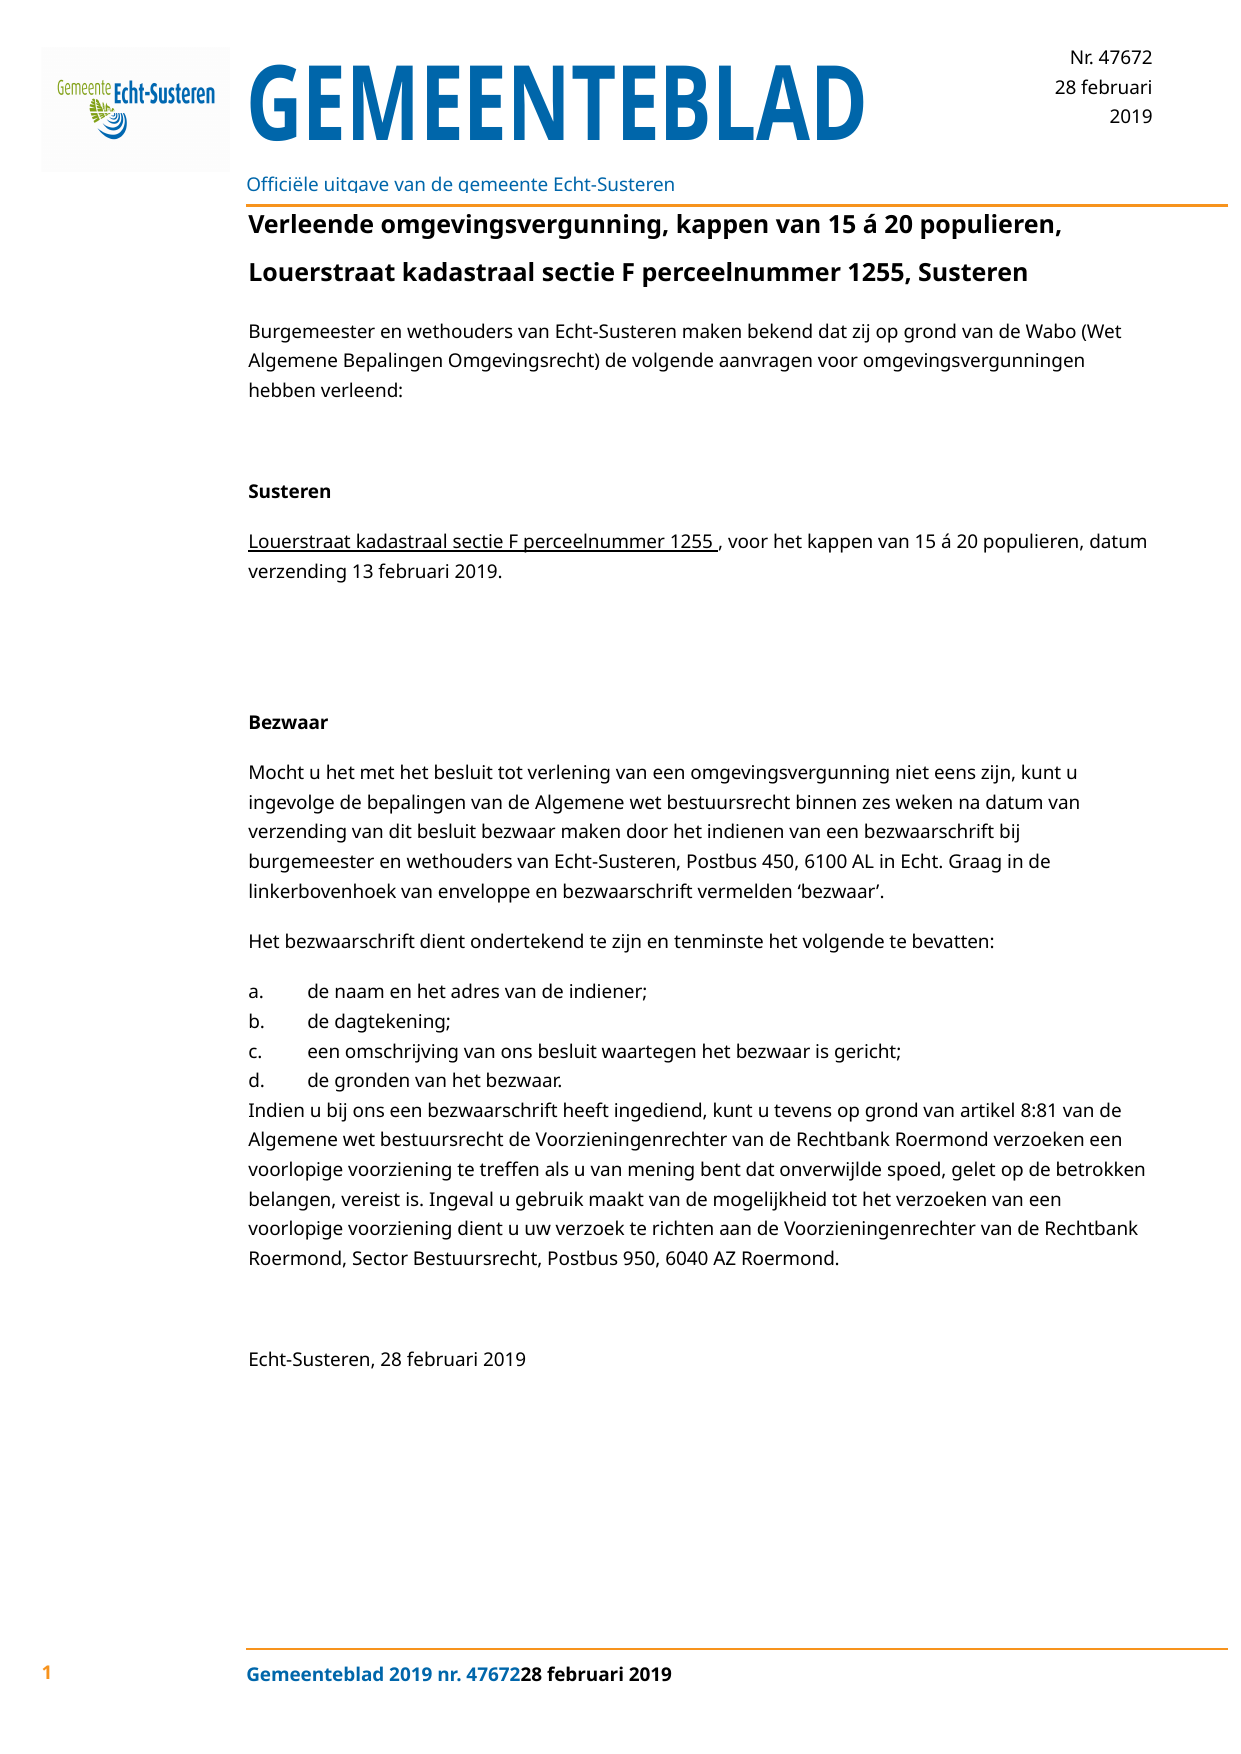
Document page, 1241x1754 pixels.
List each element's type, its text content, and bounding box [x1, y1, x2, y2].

text Echt-Susteren, 28 februari 2019 [248, 1346, 1152, 1372]
picture [41, 47, 231, 172]
list een omschrijving van ons besluit waartegen het bezwaar is gericht; [248, 1038, 1152, 1064]
list de gronden van het bezwaar. [248, 1067, 1152, 1093]
text Susteren [248, 478, 1152, 504]
text Bezwaar [248, 709, 1152, 735]
text Burgemeester en wethouders van Echt-Susteren maken bekend dat zij op grond van de Wabo (Wet Algemene Bepalingen Omgevingsrecht) de volgende aanvragen voor omgevingsvergunningen hebben verleend: [248, 318, 1152, 403]
list de dagtekening; [248, 1008, 1152, 1034]
text Indien u bij ons een bezwaarschrift heeft ingediend, kunt u tevens op grond van artikel 8:81 van de Algemene wet bestuursrecht de Voorzieningenrechter van de Rechtbank Roermond verzoeken een voorlopige voorziening te treffen als u van mening bent dat onverwijlde spoed, gelet op de betrokken belangen, vereist is. Ingeval u gebruik maakt van de mogelijkheid tot het verzoeken van een voorlopige voorziening dient u uw verzoek te richten aan de Voorzieningenrechter van de Rechtbank Roermond, Sector Bestuursrecht, Postbus 950, 6040 AZ Roermond. [248, 1097, 1152, 1271]
text Mocht u het met het besluit tot verlening van een omgevingsvergunning niet eens zijn, kunt u ingevolge de bepalingen van de Algemene wet bestuursrecht binnen zes weken na datum van verzending van dit besluit bezwaar maken door het indienen van een bezwaarschrift bij burgemeester en wethouders van Echt-Susteren, Postbus 450, 6100 AL in Echt. Graag in de linkerbovenhoek van enveloppe en bezwaarschrift vermelden ‘bezwaar’. [248, 759, 1152, 904]
text Het bezwaarschrift dient ondertekend te zijn en tenminste het volgende te bevatten: [248, 928, 1152, 954]
text Louerstraat kadastraal sectie F perceelnummer 1255 , voor het kappen van 15 á 20 populieren, datum verzending 13 februari 2019. [248, 528, 1152, 584]
list de naam en het adres van de indiener; [248, 979, 1152, 1004]
text Verleende omgevingsvergunning, kappen van 15 á 20 populieren, Louerstraat kadastraal sectie F perceelnummer 1255, Susteren [248, 207, 1152, 288]
